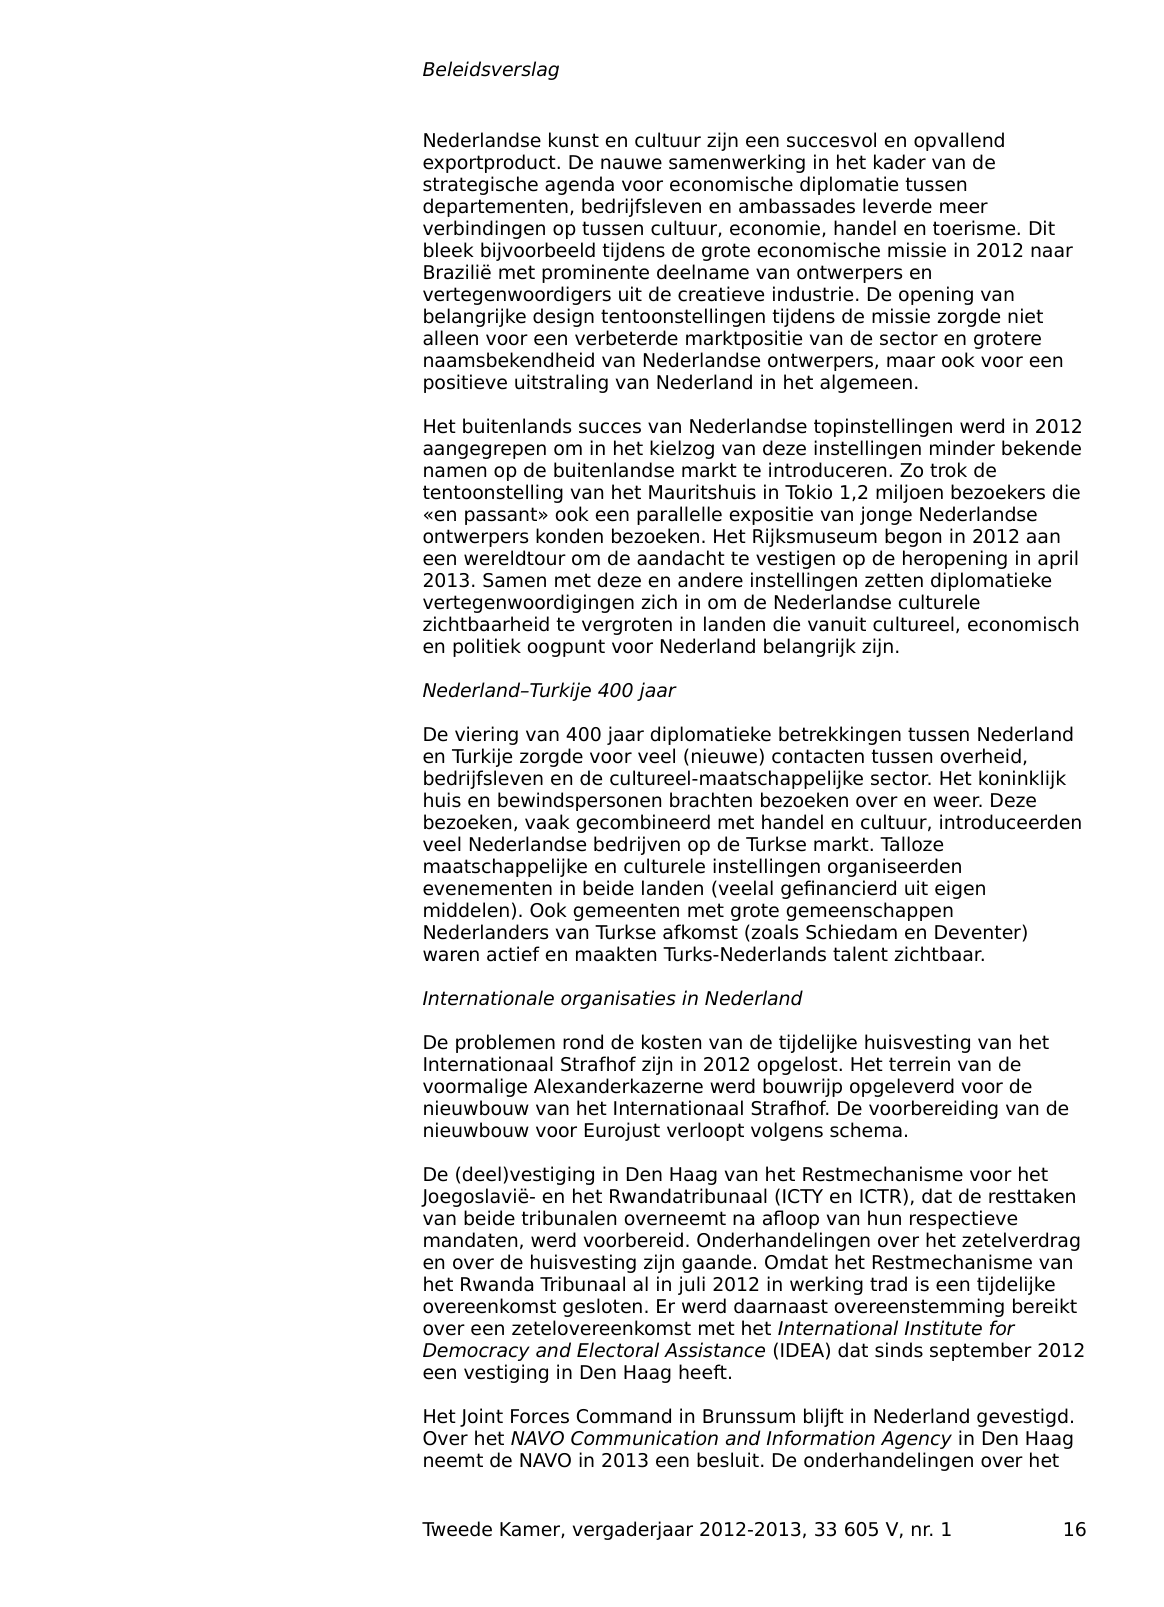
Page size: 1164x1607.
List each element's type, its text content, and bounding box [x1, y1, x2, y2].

text De viering van 400 jaar diplomatieke betrekkingen tussen Nederland en Turkije zorgde voor veel (nieuwe) contacten tussen overheid, bedrijfsleven en de cultureel-maatschappelijke sector. Het koninklijk huis en bewindspersonen brachten bezoeken over en weer. Deze bezoeken, vaak gecombineerd met handel en cultuur, introduceerden veel Nederlandse bedrijven op de Turkse markt. Talloze maatschappelijke en culturele instellingen organiseerden evenementen in beide landen (veelal gefinancierd uit eigen middelen). Ook gemeenten met grote gemeenschappen Nederlanders van Turkse afkomst (zoals Schiedam en Deventer) waren actief en maakten Turks-Nederlands talent zichtbaar. [422, 724, 1087, 966]
subtitle Nederland–Turkije 400 jaar [422, 680, 1087, 702]
subtitle Internationale organisaties in Nederland [422, 988, 1087, 1010]
text Het Joint Forces Command in Brunssum blijft in Nederland gevestigd. Over het NAVO Communication and Information Agency in Den Haag neemt de NAVO in 2013 een besluit. De onderhandelingen over het [422, 1406, 1087, 1472]
text Nederlandse kunst en cultuur zijn een succesvol en opvallend exportproduct. De nauwe samenwerking in het kader van de strategische agenda voor economische diplomatie tussen departementen, bedrijfsleven en ambassades leverde meer verbindingen op tussen cultuur, economie, handel en toerisme. Dit bleek bijvoorbeeld tijdens de grote economische missie in 2012 naar Brazilië met prominente deelname van ontwerpers en vertegenwoordigers uit de creatieve industrie. De opening van belangrijke design tentoonstellingen tijdens de missie zorgde niet alleen voor een verbeterde marktpositie van de sector en grotere naamsbekendheid van Nederlandse ontwerpers, maar ook voor een positieve uitstraling van Nederland in het algemeen. [422, 130, 1087, 394]
text De problemen rond de kosten van de tijdelijke huisvesting van het Internationaal Strafhof zijn in 2012 opgelost. Het terrein van de voormalige Alexanderkazerne werd bouwrijp opgeleverd voor de nieuwbouw van het Internationaal Strafhof. De voorbereiding van de nieuwbouw voor Eurojust verloopt volgens schema. [422, 1032, 1087, 1142]
text Het buitenlands succes van Nederlandse topinstellingen werd in 2012 aangegrepen om in het kielzog van deze instellingen minder bekende namen op de buitenlandse markt te introduceren. Zo trok de tentoonstelling van het Mauritshuis in Tokio 1,2 miljoen bezoekers die «en passant» ook een parallelle expositie van jonge Nederlandse ontwerpers konden bezoeken. Het Rijksmuseum begon in 2012 aan een wereldtour om de aandacht te vestigen op de heropening in april 2013. Samen met deze en andere instellingen zetten diplomatieke vertegenwoordigingen zich in om de Nederlandse culturele zichtbaarheid te vergroten in landen die vanuit cultureel, economisch en politiek oogpunt voor Nederland belangrijk zijn. [422, 416, 1087, 658]
text De (deel)vestiging in Den Haag van het Restmechanisme voor het Joegoslavië- en het Rwandatribunaal (ICTY en ICTR), dat de resttaken van beide tribunalen overneemt na afloop van hun respectieve mandaten, werd voorbereid. Onderhandelingen over het zetelverdrag en over de huisvesting zijn gaande. Omdat het Restmechanisme van het Rwanda Tribunaal al in juli 2012 in werking trad is een tijdelijke overeenkomst gesloten. Er werd daarnaast overeenstemming bereikt over een zetelovereenkomst met het International Institute for Democracy and Electoral Assistance (IDEA) dat sinds september 2012 een vestiging in Den Haag heeft. [422, 1164, 1087, 1384]
